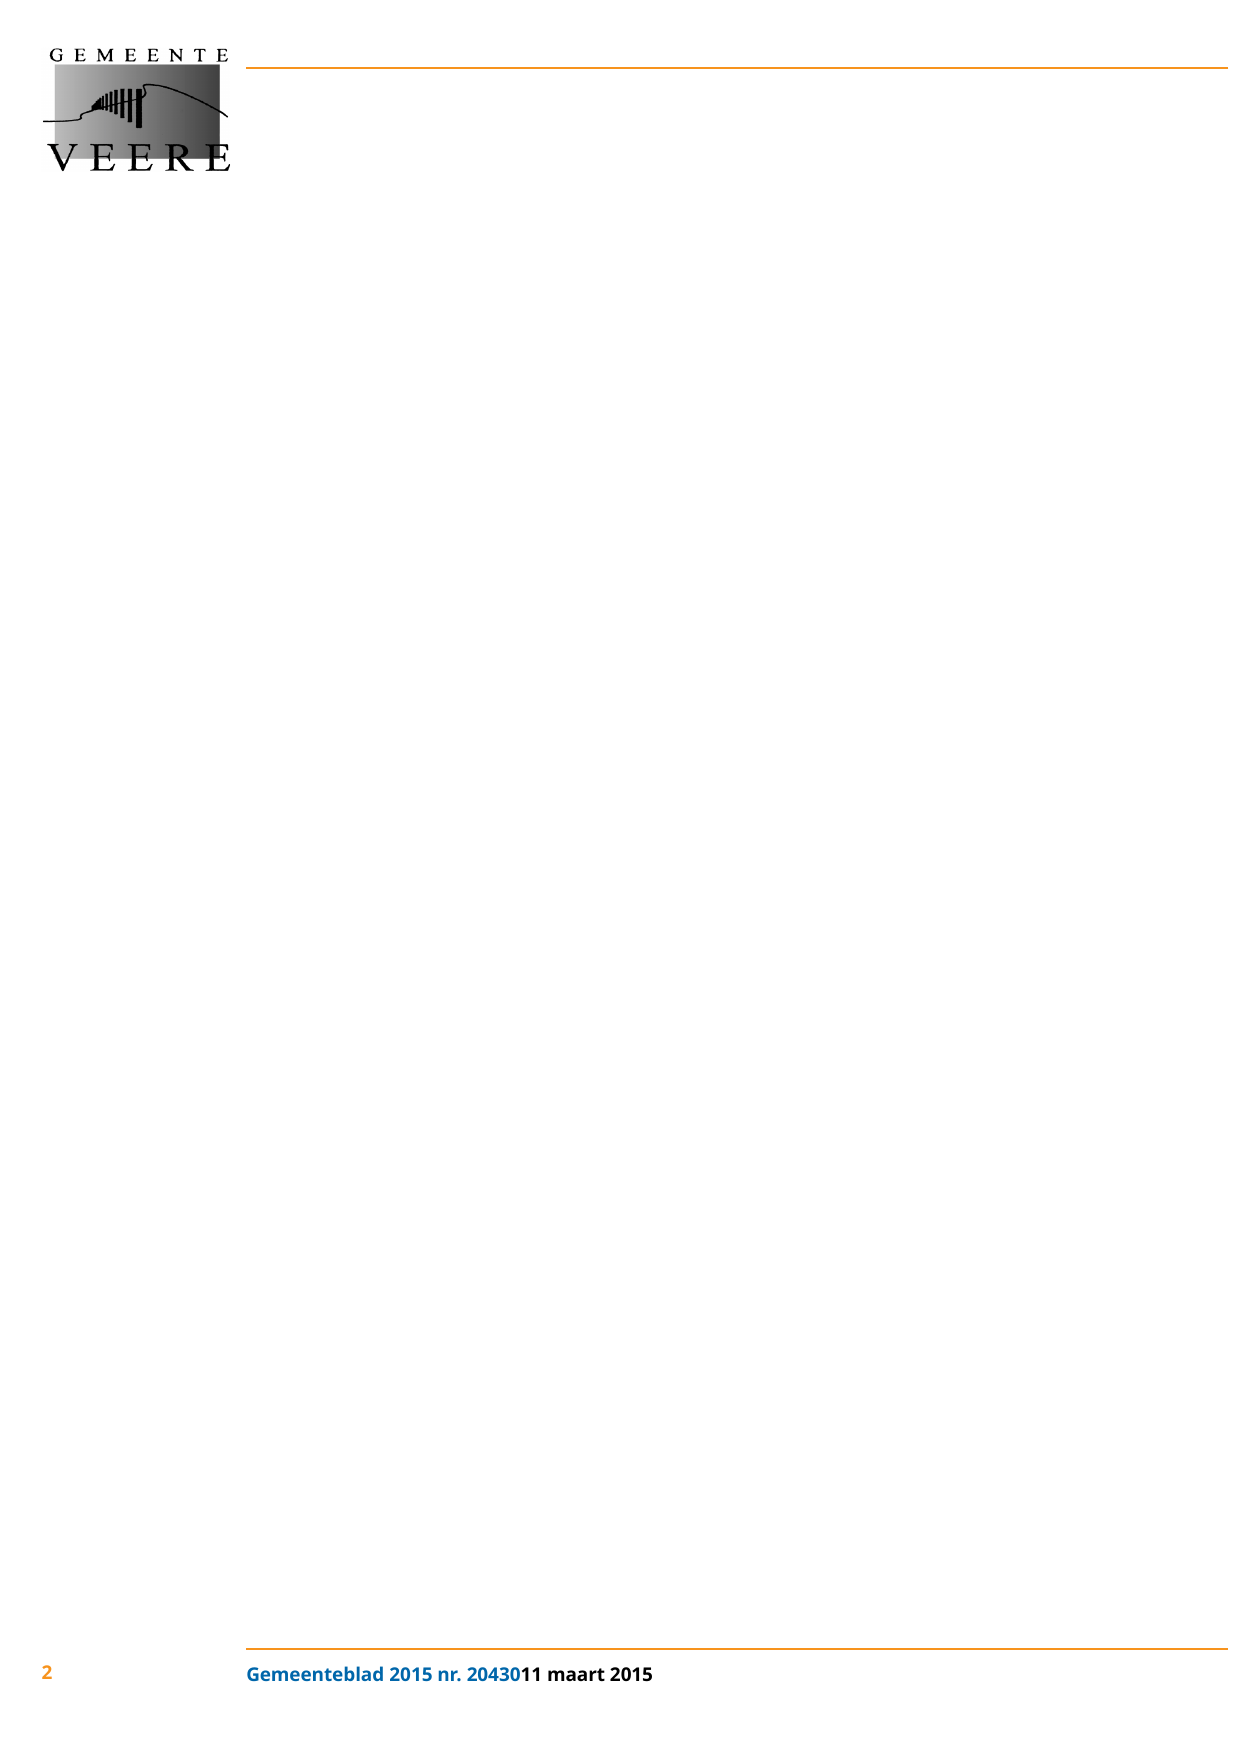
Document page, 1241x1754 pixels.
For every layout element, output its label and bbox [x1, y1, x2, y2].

picture [41, 47, 231, 172]
